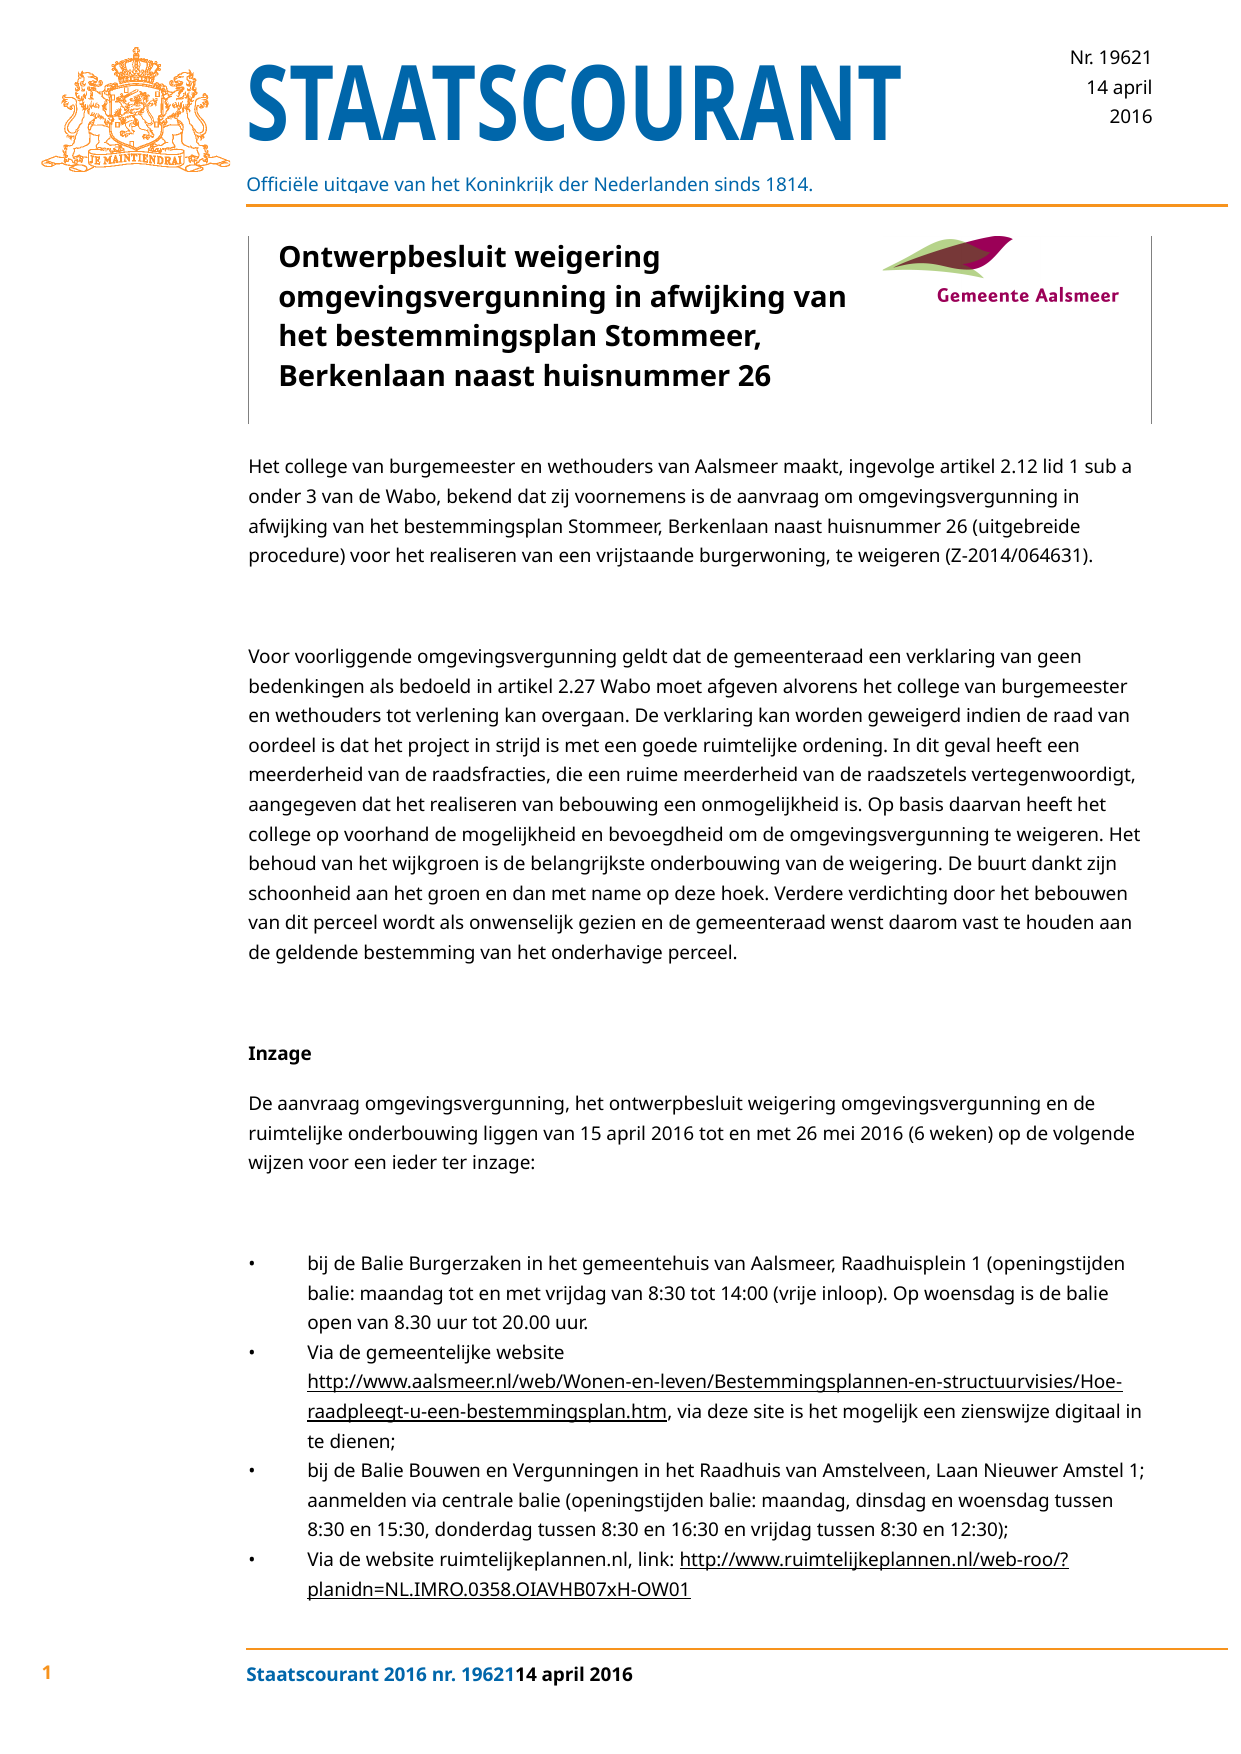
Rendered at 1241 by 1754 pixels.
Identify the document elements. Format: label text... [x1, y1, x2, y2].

text Voor voorliggende omgevingsvergunning geldt dat de gemeenteraad een verklaring van geen bedenkingen als bedoeld in artikel 2.27 Wabo moet afgeven alvorens het college van burgemeester en wethouders tot verlening kan overgaan. De verklaring kan worden geweigerd indien de raad van oordeel is dat het project in strijd is met een goede ruimtelijke ordening. In dit geval heeft een meerderheid van de raadsfracties, die een ruime meerderheid van de raadszetels vertegenwoordigt, aangegeven dat het realiseren van bebouwing een onmogelijkheid is. Op basis daarvan heeft het college op voorhand de mogelijkheid en bevoegdheid om de omgevingsvergunning te weigeren. Het behoud van het wijkgroen is de belangrijkste onderbouwing van de weigering. De buurt dankt zijn schoonheid aan het groen en dan met name op deze hoek. Verdere verdichting door het bebouwen van dit perceel wordt als onwenselijk gezien en de gemeenteraad wenst daarom vast te houden aan de geldende bestemming van het onderhavige perceel. [248, 643, 1152, 965]
list Via de gemeentelijke website http://www.aalsmeer.nl/web/Wonen-en-leven/Bestemmingsplannen-en-structuurvisies/Hoe-raadpleegt-u-een-bestemmingsplan.htm, via deze site is het mogelijk een zienswijze digitaal in te dienen; [248, 1339, 1152, 1453]
text De aanvraag omgevingsvergunning, het ontwerpbesluit weigering omgevingsvergunning en de ruimtelijke onderbouwing liggen van 15 april 2016 tot en met 26 mei 2016 (6 weken) op de volgende wijzen voor een ieder ter inzage: [248, 1090, 1152, 1175]
text Inzage [248, 1040, 1152, 1066]
picture [41, 47, 231, 172]
picture [882, 236, 1119, 302]
list bij de Balie Bouwen en Vergunningen in het Raadhuis van Amstelveen, Laan Nieuwer Amstel 1; aanmelden via centrale balie (openingstijden balie: maandag, dinsdag en woensdag tussen 8:30 en 15:30, donderdag tussen 8:30 en 16:30 en vrijdag tussen 8:30 en 12:30); [248, 1457, 1152, 1542]
list Via de website ruimtelijkeplannen.nl, link: http://www.ruimtelijkeplannen.nl/web-roo/?planidn=NL.IMRO.0358.OIAVHB07xH-OW01 [248, 1546, 1152, 1601]
text Het college van burgemeester en wethouders van Aalsmeer maakt, ingevolge artikel 2.12 lid 1 sub a onder 3 van de Wabo, bekend dat zij voornemens is de aanvraag om omgevingsvergunning in afwijking van het bestemmingsplan Stommeer, Berkenlaan naast huisnummer 26 (uitgebreide procedure) voor het realiseren van een vrijstaande burgerwoning, te weigeren (Z-2014/064631). [248, 454, 1152, 568]
list bij de Balie Burgerzaken in het gemeentehuis van Aalsmeer, Raadhuisplein 1 (openingstijden balie: maandag tot en met vrijdag van 8:30 tot 14:00 (vrije inloop). Op woensdag is de balie open van 8.30 uur tot 20.00 uur. [248, 1250, 1152, 1335]
table_header [850, 236, 1151, 424]
table_header Ontwerpbesluit weigering omgevingsvergunning in afwijking van het bestemmingsplan Stommeer, Berkenlaan naast huisnummer 26 [249, 236, 850, 424]
